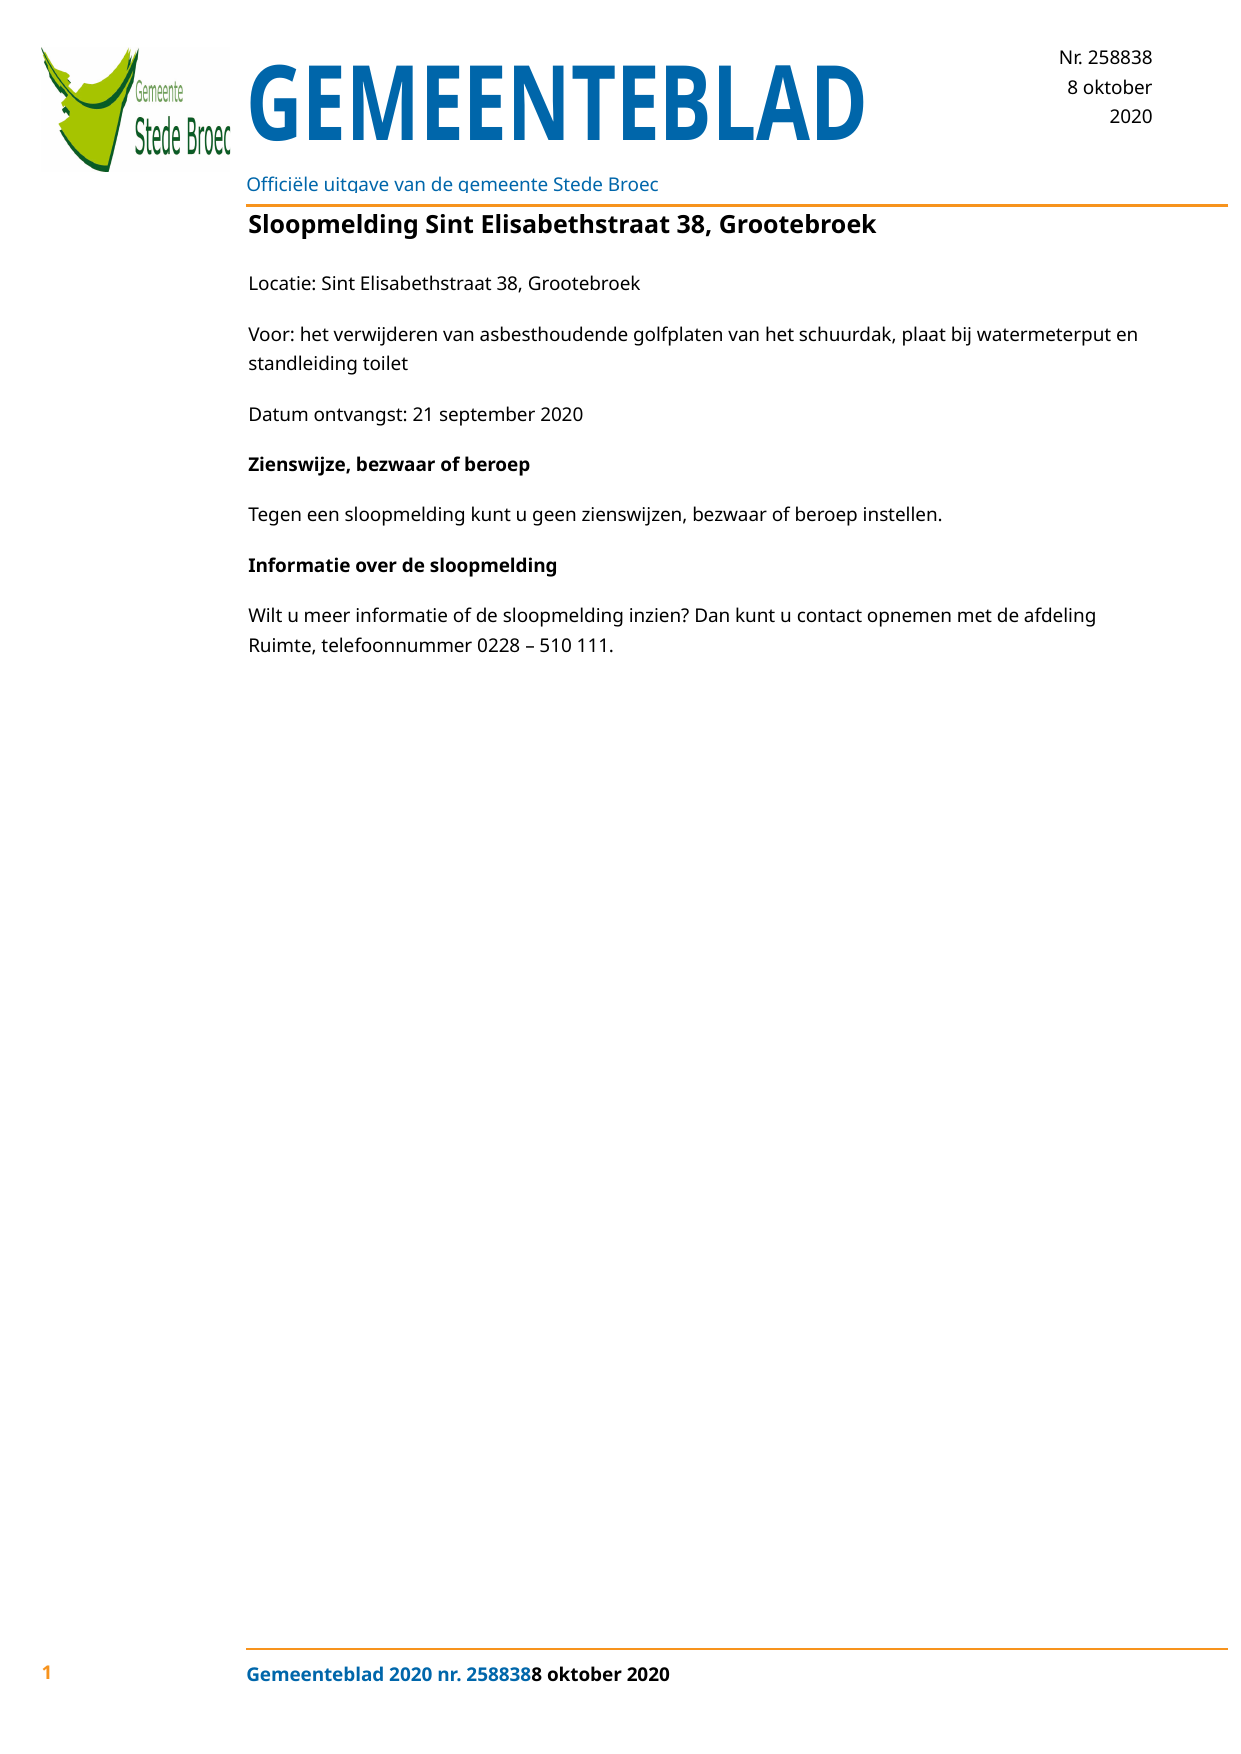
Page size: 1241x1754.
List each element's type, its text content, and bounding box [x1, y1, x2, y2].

text Locatie: Sint Elisabethstraat 38, Grootebroek [248, 270, 1152, 296]
text Zienswijze, bezwaar of beroep [248, 451, 1152, 477]
text Tegen een sloopmelding kunt u geen zienswijzen, bezwaar of beroep instellen. [248, 502, 1152, 527]
text Sloopmelding Sint Elisabethstraat 38, Grootebroek [248, 207, 1152, 241]
text Datum ontvangst: 21 september 2020 [248, 401, 1152, 426]
text Wilt u meer informatie of de sloopmelding inzien? Dan kunt u contact opnemen met de afdeling Ruimte, telefoonnummer 0228 – 510 111. [248, 602, 1152, 658]
text Informatie over de sloopmelding [248, 552, 1152, 578]
text Voor: het verwijderen van asbesthoudende golfplaten van het schuurdak, plaat bij watermeterput en standleiding toilet [248, 321, 1152, 376]
picture [41, 47, 231, 172]
